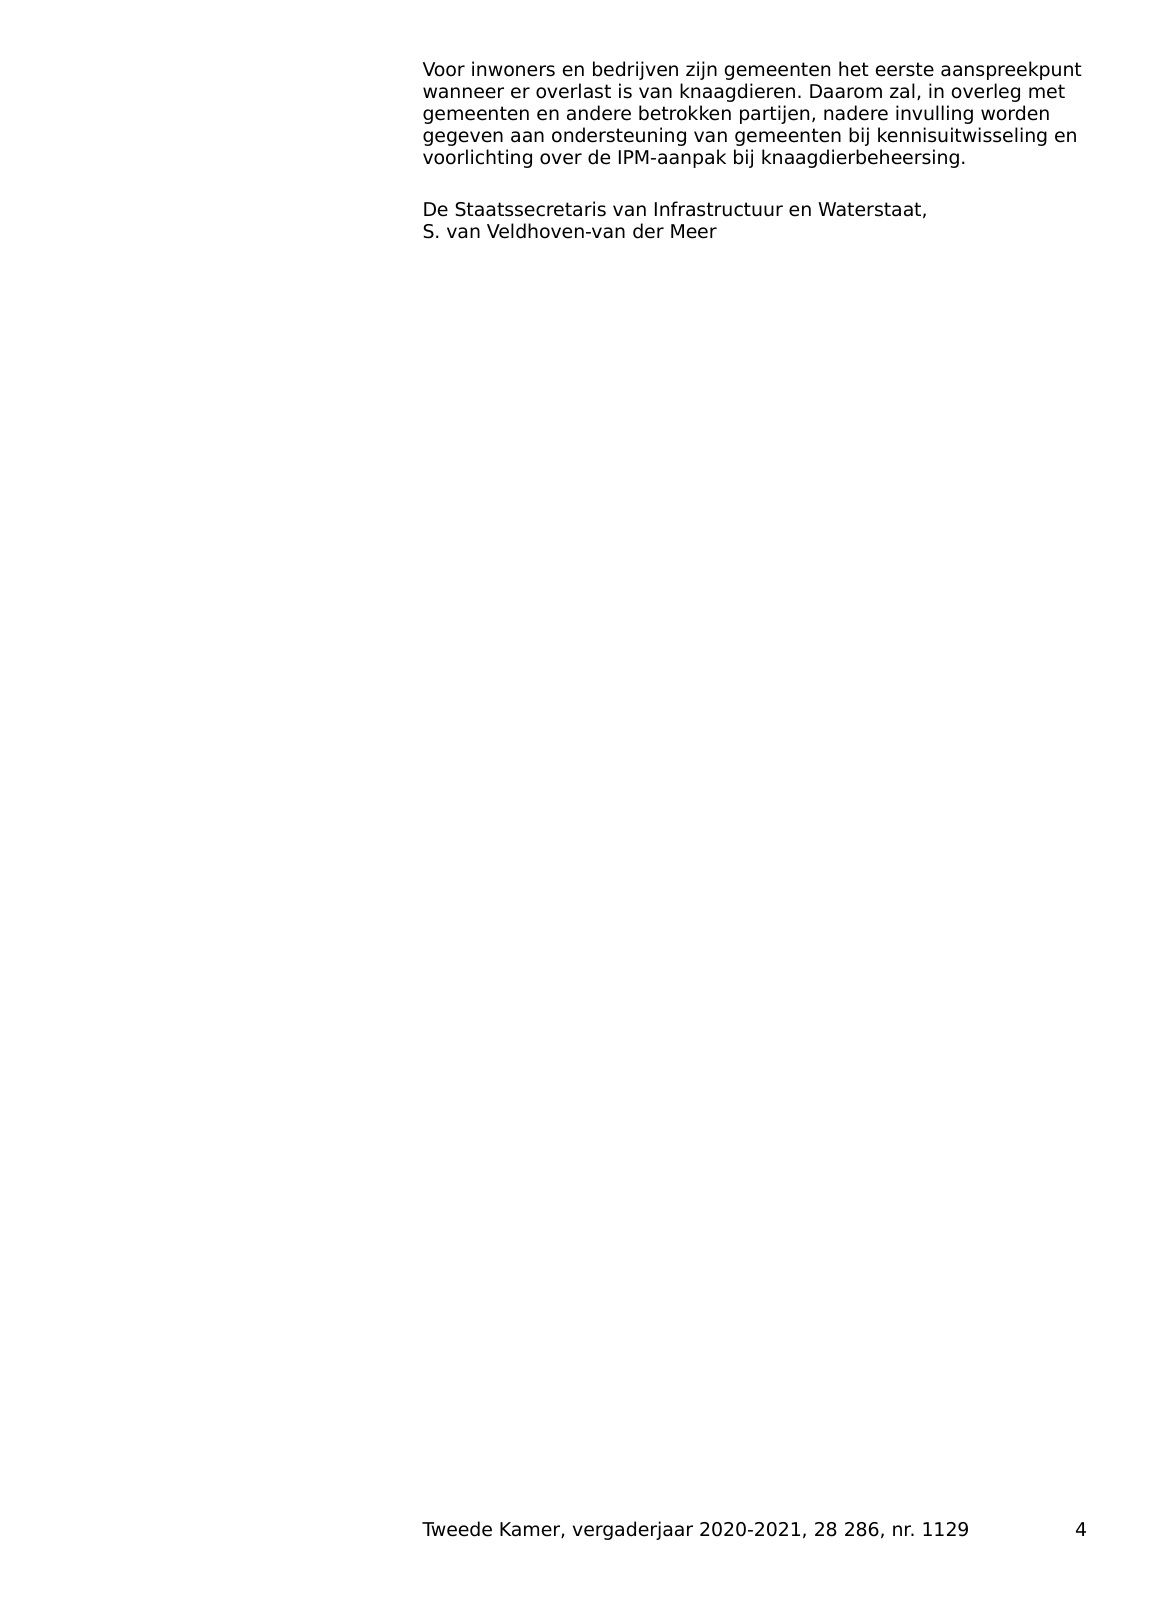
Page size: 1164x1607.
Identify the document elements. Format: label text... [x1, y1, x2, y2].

text Voor inwoners en bedrijven zijn gemeenten het eerste aanspreekpunt wanneer er overlast is van knaagdieren. Daarom zal, in overleg met gemeenten en andere betrokken partijen, nadere invulling worden gegeven aan ondersteuning van gemeenten bij kennisuitwisseling en voorlichting over de IPM-aanpak bij knaagdierbeheersing. [422, 59, 1087, 169]
text De Staatssecretaris van Infrastructuur en Waterstaat, S. van Veldhoven-van der Meer [422, 199, 1087, 243]
